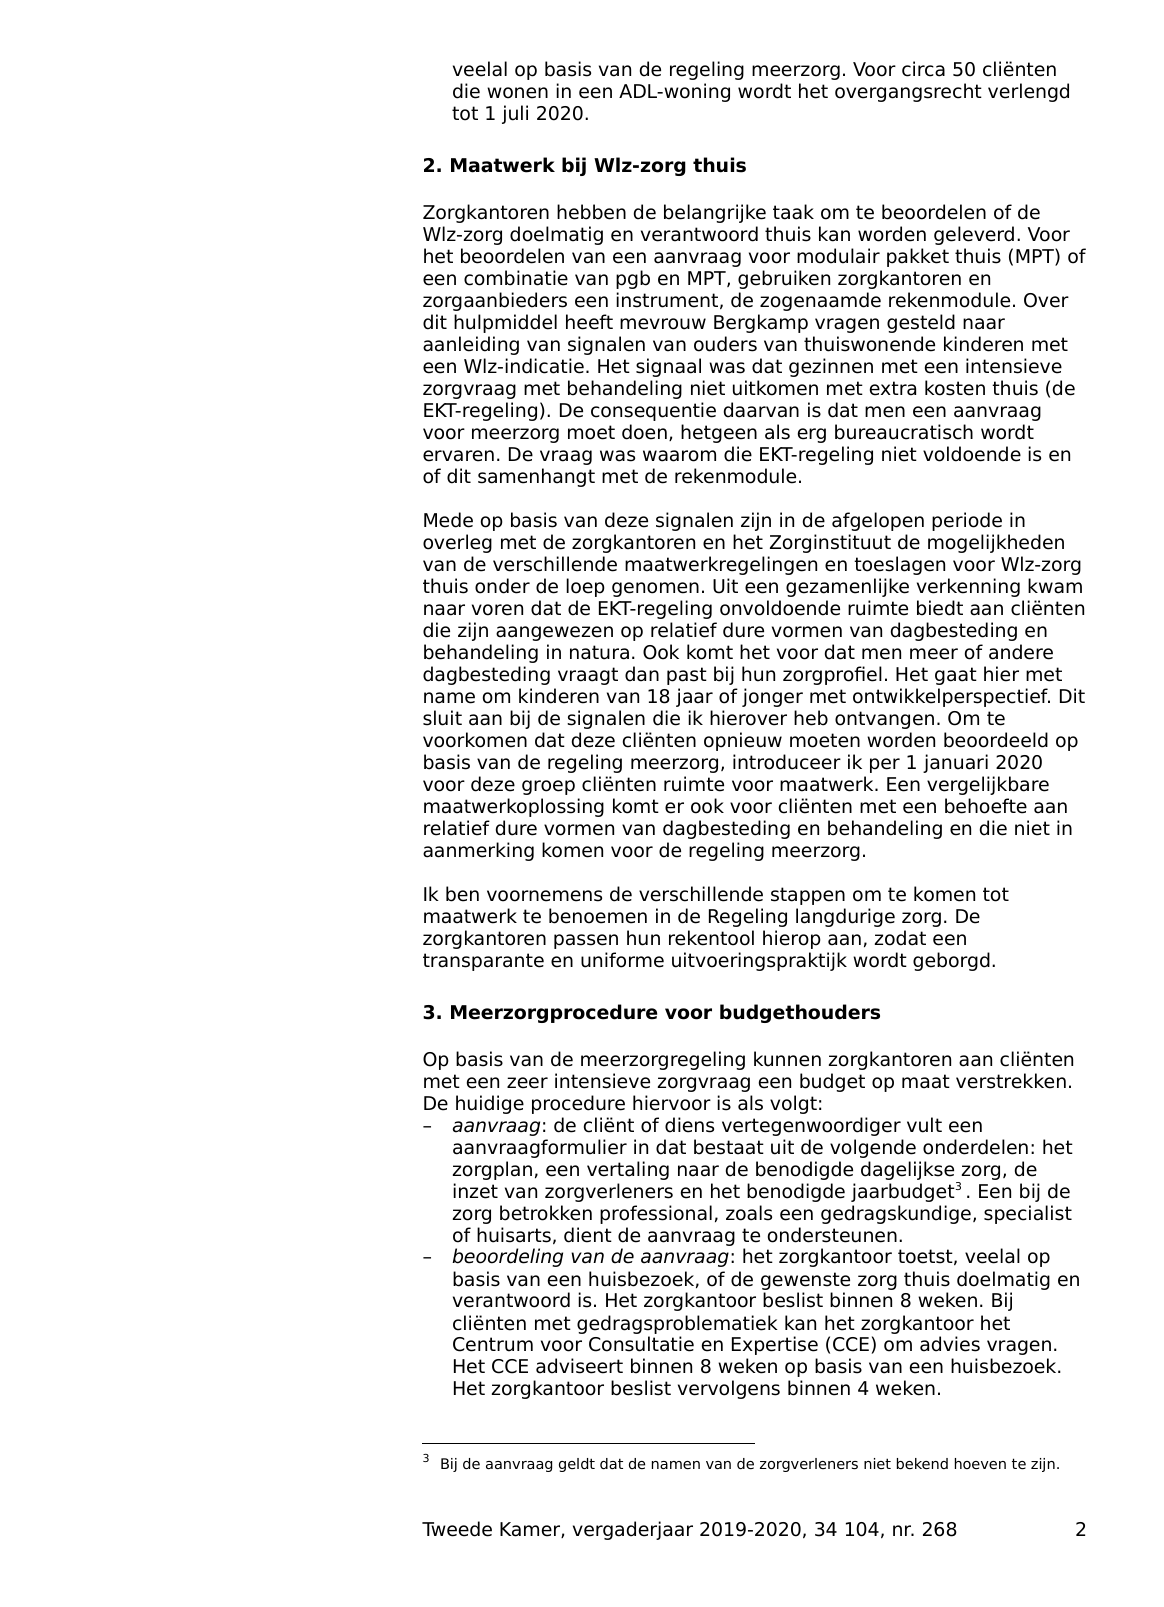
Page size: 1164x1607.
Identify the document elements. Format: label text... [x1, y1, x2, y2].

text – beoordeling van de aanvraag: het zorgkantoor toetst, veelal op basis van een huisbezoek, of de gewenste zorg thuis doelmatig en verantwoord is. Het zorgkantoor beslist binnen 8 weken. Bij cliënten met gedragsproblematiek kan het zorgkantoor het Centrum voor Consultatie en Expertise (CCE) om advies vragen. Het CCE adviseert binnen 8 weken op basis van een huisbezoek. Het zorgkantoor beslist vervolgens binnen 4 weken. [422, 1246, 1087, 1400]
subtitle 2. Maatwerk bij Wlz-zorg thuis [422, 155, 1087, 177]
text Bij de aanvraag geldt dat de namen van de zorgverleners niet bekend hoeven te zijn. [422, 1452, 1087, 1474]
text Mede op basis van deze signalen zijn in de afgelopen periode in overleg met de zorgkantoren en het Zorginstituut de mogelijkheden van de verschillende maatwerkregelingen en toeslagen voor Wlz-zorg thuis onder de loep genomen. Uit een gezamenlijke verkenning kwam naar voren dat de EKT-regeling onvoldoende ruimte biedt aan cliënten die zijn aangewezen op relatief dure vormen van dagbesteding en behandeling in natura. Ook komt het voor dat men meer of andere dagbesteding vraagt dan past bij hun zorgprofiel. Het gaat hier met name om kinderen van 18 jaar of jonger met ontwikkelperspectief. Dit sluit aan bij de signalen die ik hierover heb ontvangen. Om te voorkomen dat deze cliënten opnieuw moeten worden beoordeeld op basis van de regeling meerzorg, introduceer ik per 1 januari 2020 voor deze groep cliënten ruimte voor maatwerk. Een vergelijkbare maatwerkoplossing komt er ook voor cliënten met een behoefte aan relatief dure vormen van dagbesteding en behandeling en die niet in aanmerking komen voor de regeling meerzorg. [422, 510, 1087, 862]
text – aanvraag: de cliënt of diens vertegenwoordiger vult een aanvraagformulier in dat bestaat uit de volgende onderdelen: het zorgplan, een vertaling naar de benodigde dagelijkse zorg, de inzet van zorgverleners en het benodigde jaarbudget. Een bij de zorg betrokken professional, zoals een gedragskundige, specialist of huisarts, dient de aanvraag te ondersteunen. [422, 1114, 1087, 1246]
text Ik ben voornemens de verschillende stappen om te komen tot maatwerk te benoemen in de Regeling langdurige zorg. De zorgkantoren passen hun rekentool hierop aan, zodat een transparante en uniforme uitvoeringspraktijk wordt geborgd. [422, 884, 1087, 972]
subtitle 3. Meerzorgprocedure voor budgethouders [422, 1002, 1087, 1024]
text Op basis van de meerzorgregeling kunnen zorgkantoren aan cliënten met een zeer intensieve zorgvraag een budget op maat verstrekken. De huidige procedure hiervoor is als volgt: [422, 1049, 1087, 1114]
text Zorgkantoren hebben de belangrijke taak om te beoordelen of de Wlz-zorg doelmatig en verantwoord thuis kan worden geleverd. Voor het beoordelen van een aanvraag voor modulair pakket thuis (MPT) of een combinatie van pgb en MPT, gebruiken zorgkantoren en zorgaanbieders een instrument, de zogenaamde rekenmodule. Over dit hulpmiddel heeft mevrouw Bergkamp vragen gesteld naar aanleiding van signalen van ouders van thuiswonende kinderen met een Wlz-indicatie. Het signaal was dat gezinnen met een intensieve zorgvraag met behandeling niet uitkomen met extra kosten thuis (de EKT-regeling). De consequentie daarvan is dat men een aanvraag voor meerzorg moet doen, hetgeen als erg bureaucratisch wordt ervaren. De vraag was waarom die EKT-regeling niet voldoende is en of dit samenhangt met de rekenmodule. [422, 202, 1087, 488]
text veelal op basis van de regeling meerzorg. Voor circa 50 cliënten die wonen in een ADL-woning wordt het overgangsrecht verlengd tot 1 juli 2020. [422, 59, 1087, 125]
